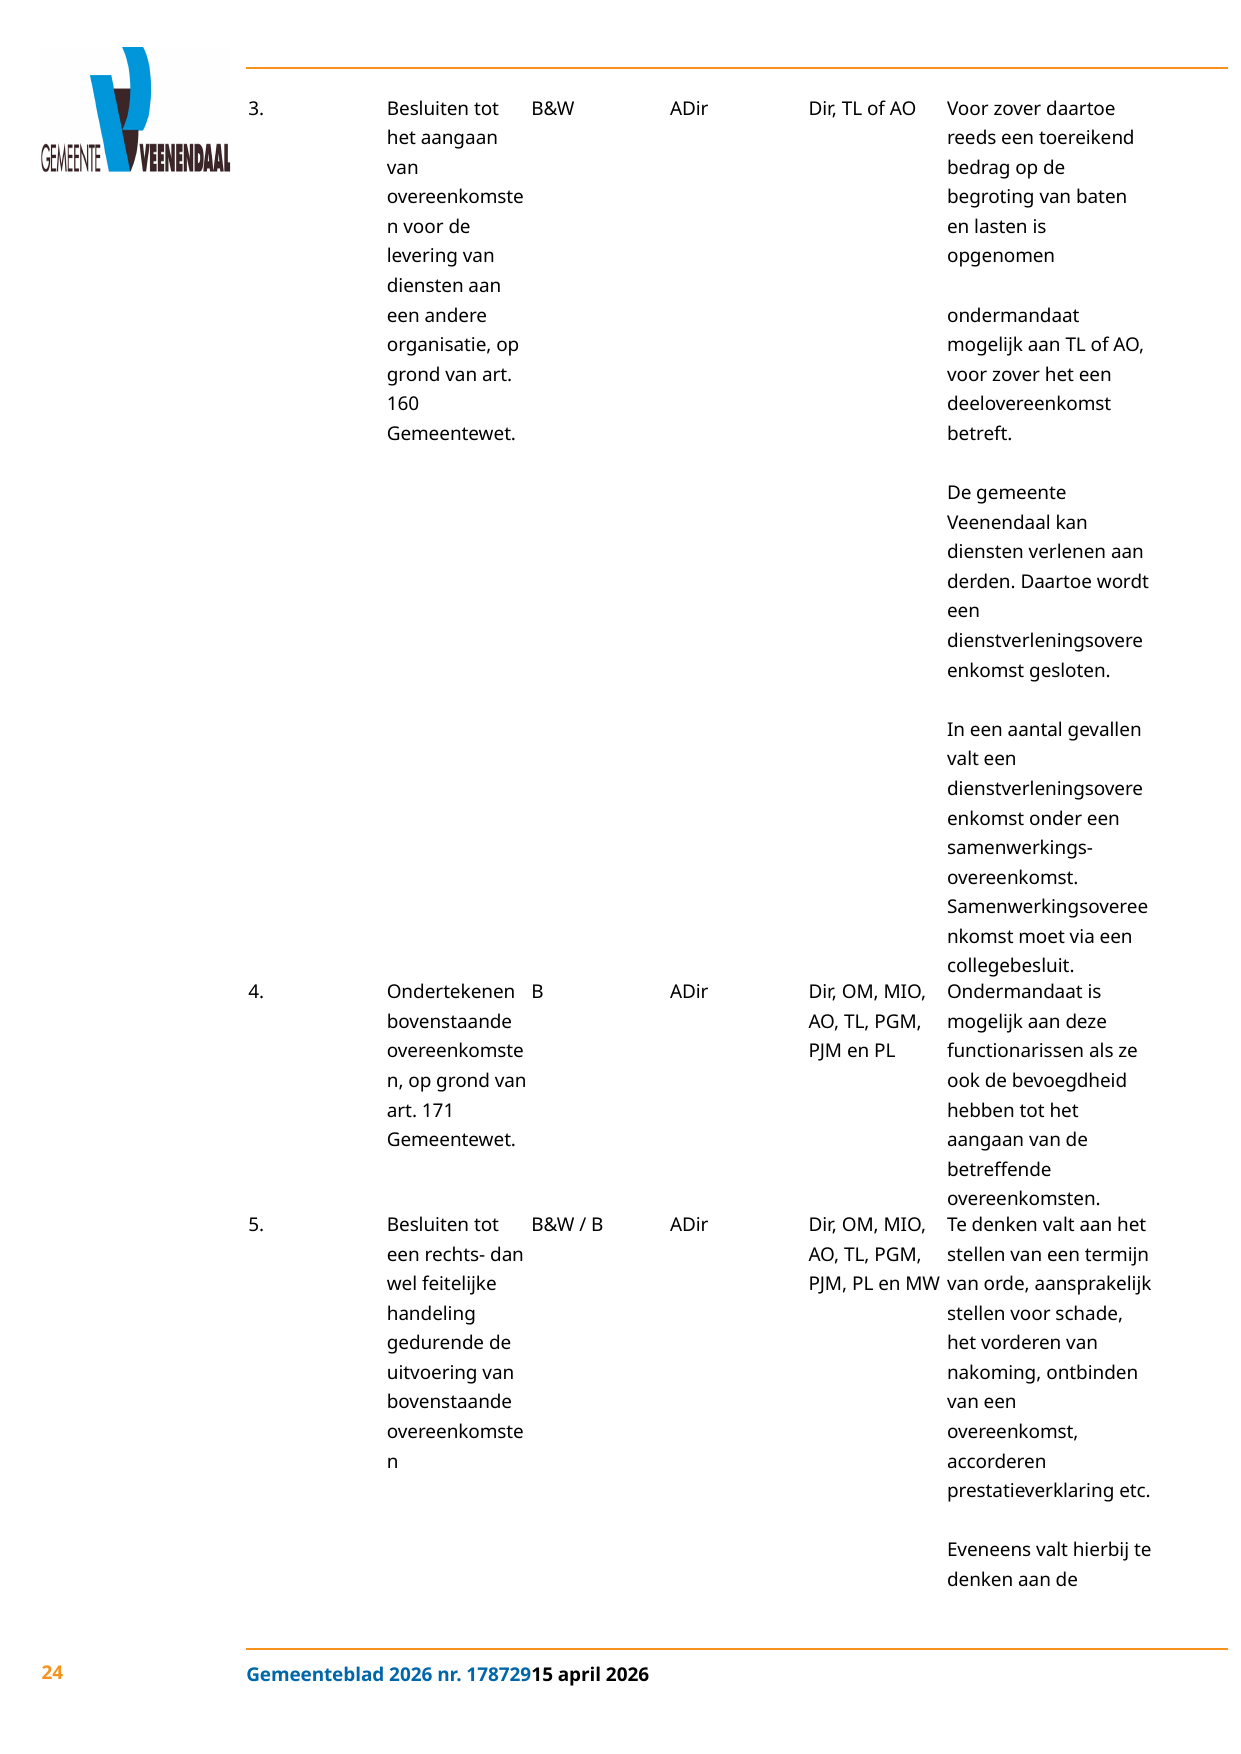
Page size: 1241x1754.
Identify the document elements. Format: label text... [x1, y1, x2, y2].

table_cell Ondermandaat is mogelijk aan deze functionarissen als ze ook de bevoegdheid hebben tot het aangaan van de betreffende overeenkomsten. [947, 979, 1152, 1211]
table_cell ADir [670, 979, 808, 1211]
picture [41, 47, 130, 172]
table_cell B [531, 979, 670, 1211]
picture [123, 47, 231, 172]
table_cell Te denken valt aan het stellen van een termijn van orde, aansprakelijk stellen voor schade, het vorderen van nakoming, ontbinden van een overeenkomst, accorderen prestatieverklaring etc. Eveneens valt hierbij te denken aan de [947, 1211, 1152, 1592]
table_cell Besluiten tot het aangaan van overeenkomsten voor de levering van diensten aan een andere organisatie, op grond van art. 160 Gemeentewet. [387, 95, 531, 978]
table_cell B&W / B [531, 1211, 670, 1592]
table_cell Dir, TL of AO [808, 95, 947, 978]
table_cell Dir, OM, MIO, AO, TL, PGM, PJM en PL [808, 979, 947, 1211]
table_cell Dir, OM, MIO, AO, TL, PGM, PJM, PL en MW [808, 1211, 947, 1592]
table_cell B&W [531, 95, 670, 978]
table_cell Ondertekenen bovenstaande overeenkomsten, op grond van art. 171 Gemeentewet. [387, 979, 531, 1211]
table_cell 5. [248, 1211, 387, 1592]
table_cell 4. [248, 979, 387, 1211]
table_cell Voor zover daartoe reeds een toereikend bedrag op de begroting van baten en lasten is opgenomen ondermandaat mogelijk aan TL of AO, voor zover het een deelovereenkomst betreft. De gemeente Veenendaal kan diensten verlenen aan derden. Daartoe wordt een dienstverleningsovereenkomst gesloten. In een aantal gevallen valt een dienstverleningsovereenkomst onder een samenwerkings-overeenkomst. Samenwerkingsovereenkomst moet via een collegebesluit. [947, 95, 1152, 978]
table_cell 3. [248, 95, 387, 978]
table_cell ADir [670, 95, 808, 978]
table_cell Besluiten tot een rechts- dan wel feitelijke handeling gedurende de uitvoering van bovenstaande overeenkomsten [387, 1211, 531, 1592]
table_cell ADir [670, 1211, 808, 1592]
